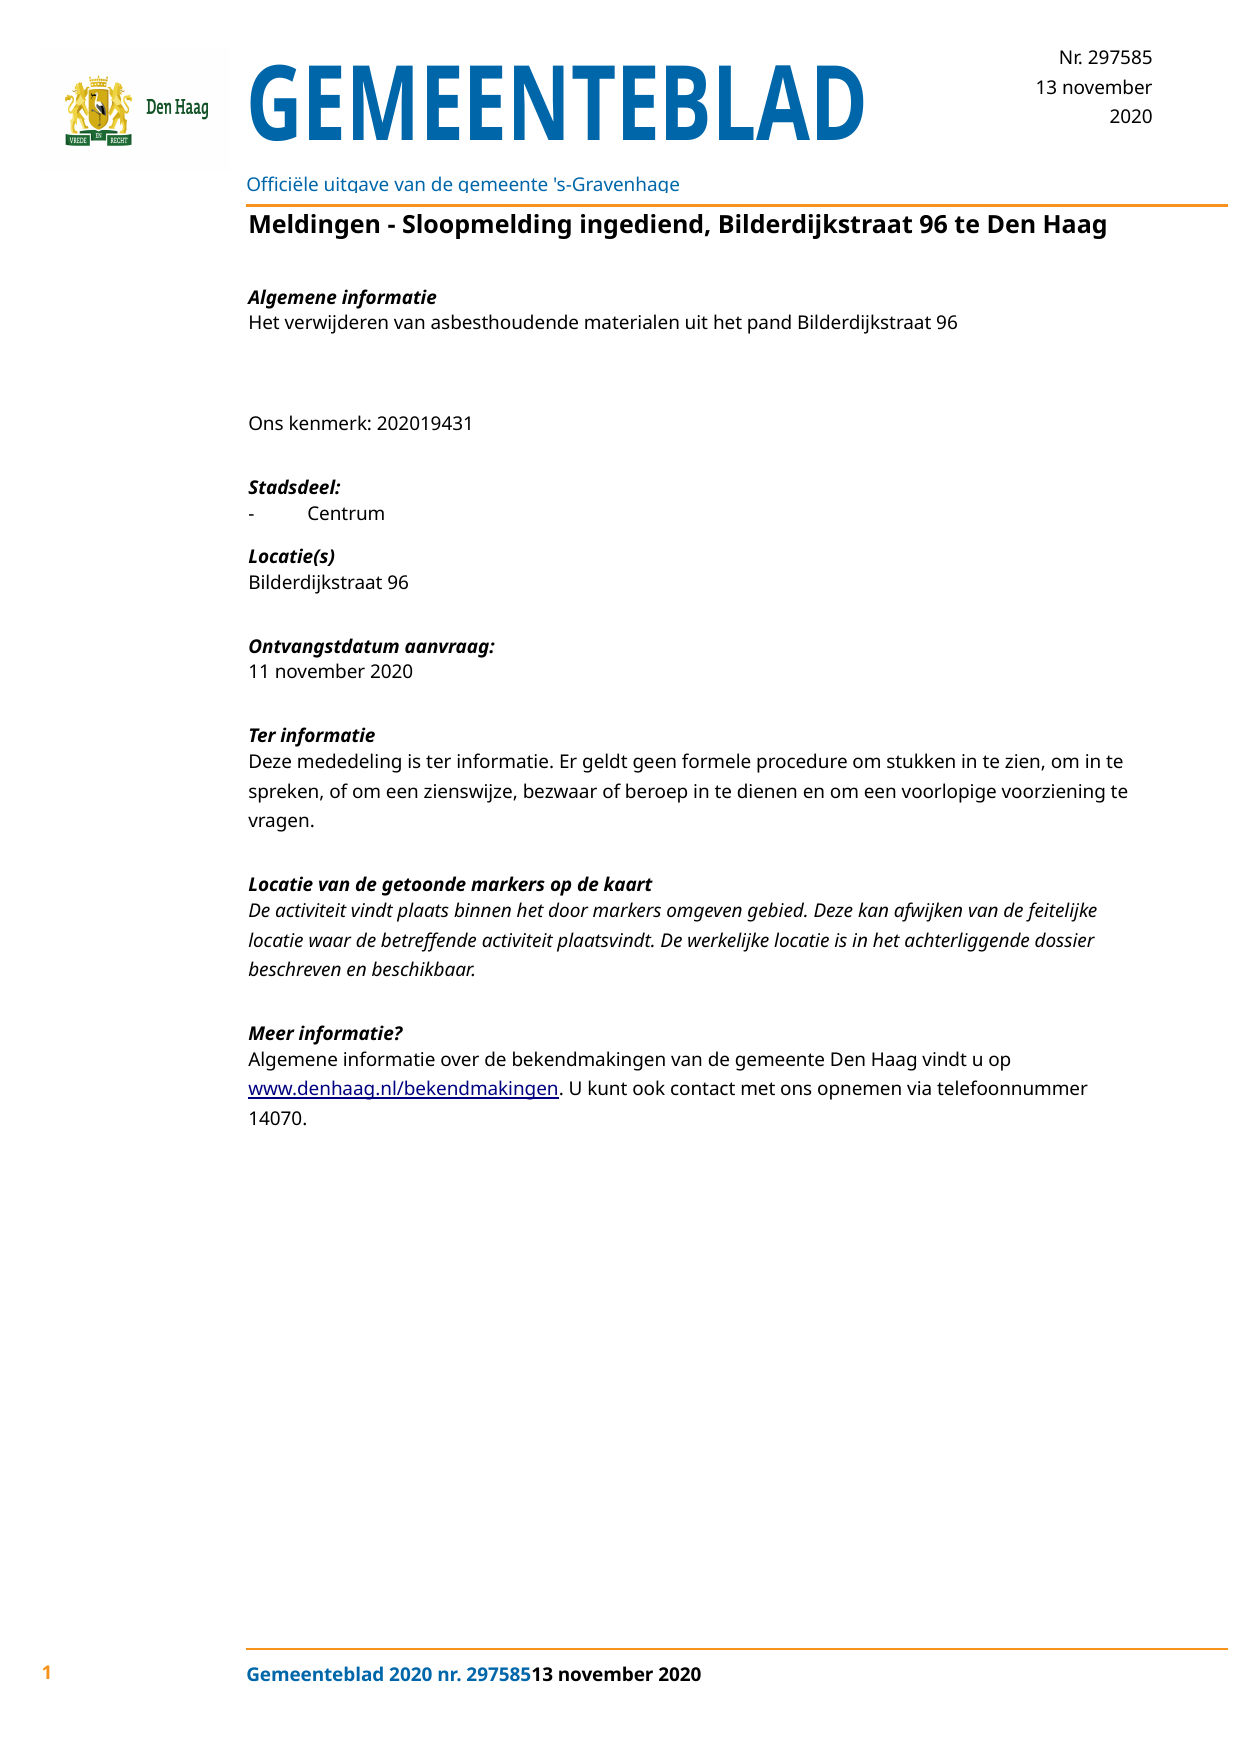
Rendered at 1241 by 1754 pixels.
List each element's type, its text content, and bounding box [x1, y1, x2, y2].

text De activiteit vindt plaats binnen het door markers omgeven gebied. Deze kan afwijken van de feitelijke locatie waar de betreffende activiteit plaatsvindt. De werkelijke locatie is in het achterliggende dossier beschreven en beschikbaar. [248, 897, 1152, 982]
text Ontvangstdatum aanvraag: [248, 633, 1152, 659]
text Locatie(s) [248, 543, 1152, 569]
list Centrum [248, 500, 1152, 526]
text Algemene informatie [248, 284, 1152, 309]
text Meldingen - Sloopmelding ingediend, Bilderdijkstraat 96 te Den Haag [248, 207, 1152, 241]
picture [41, 47, 231, 172]
text Meer informatie? [248, 1020, 1152, 1046]
text 11 november 2020 [248, 659, 1152, 684]
text Bilderdijkstraat 96 [248, 569, 1152, 595]
text Deze mededeling is ter informatie. Er geldt geen formele procedure om stukken in te zien, om in te spreken, of om een zienswijze, bezwaar of beroep in te dienen en om een voorlopige voorziening te vragen. [248, 748, 1152, 833]
text Stadsdeel: [248, 474, 1152, 500]
text Locatie van de getoonde markers op de kaart [248, 871, 1152, 897]
text Ter informatie [248, 723, 1152, 748]
text Algemene informatie over de bekendmakingen van de gemeente Den Haag vindt u op www.denhaag.nl/bekendmakingen. U kunt ook contact met ons opnemen via telefoonnummer 14070. [248, 1046, 1152, 1131]
text Ons kenmerk: 202019431 [248, 410, 1152, 436]
text Het verwijderen van asbesthoudende materialen uit het pand Bilderdijkstraat 96 [248, 309, 1152, 335]
